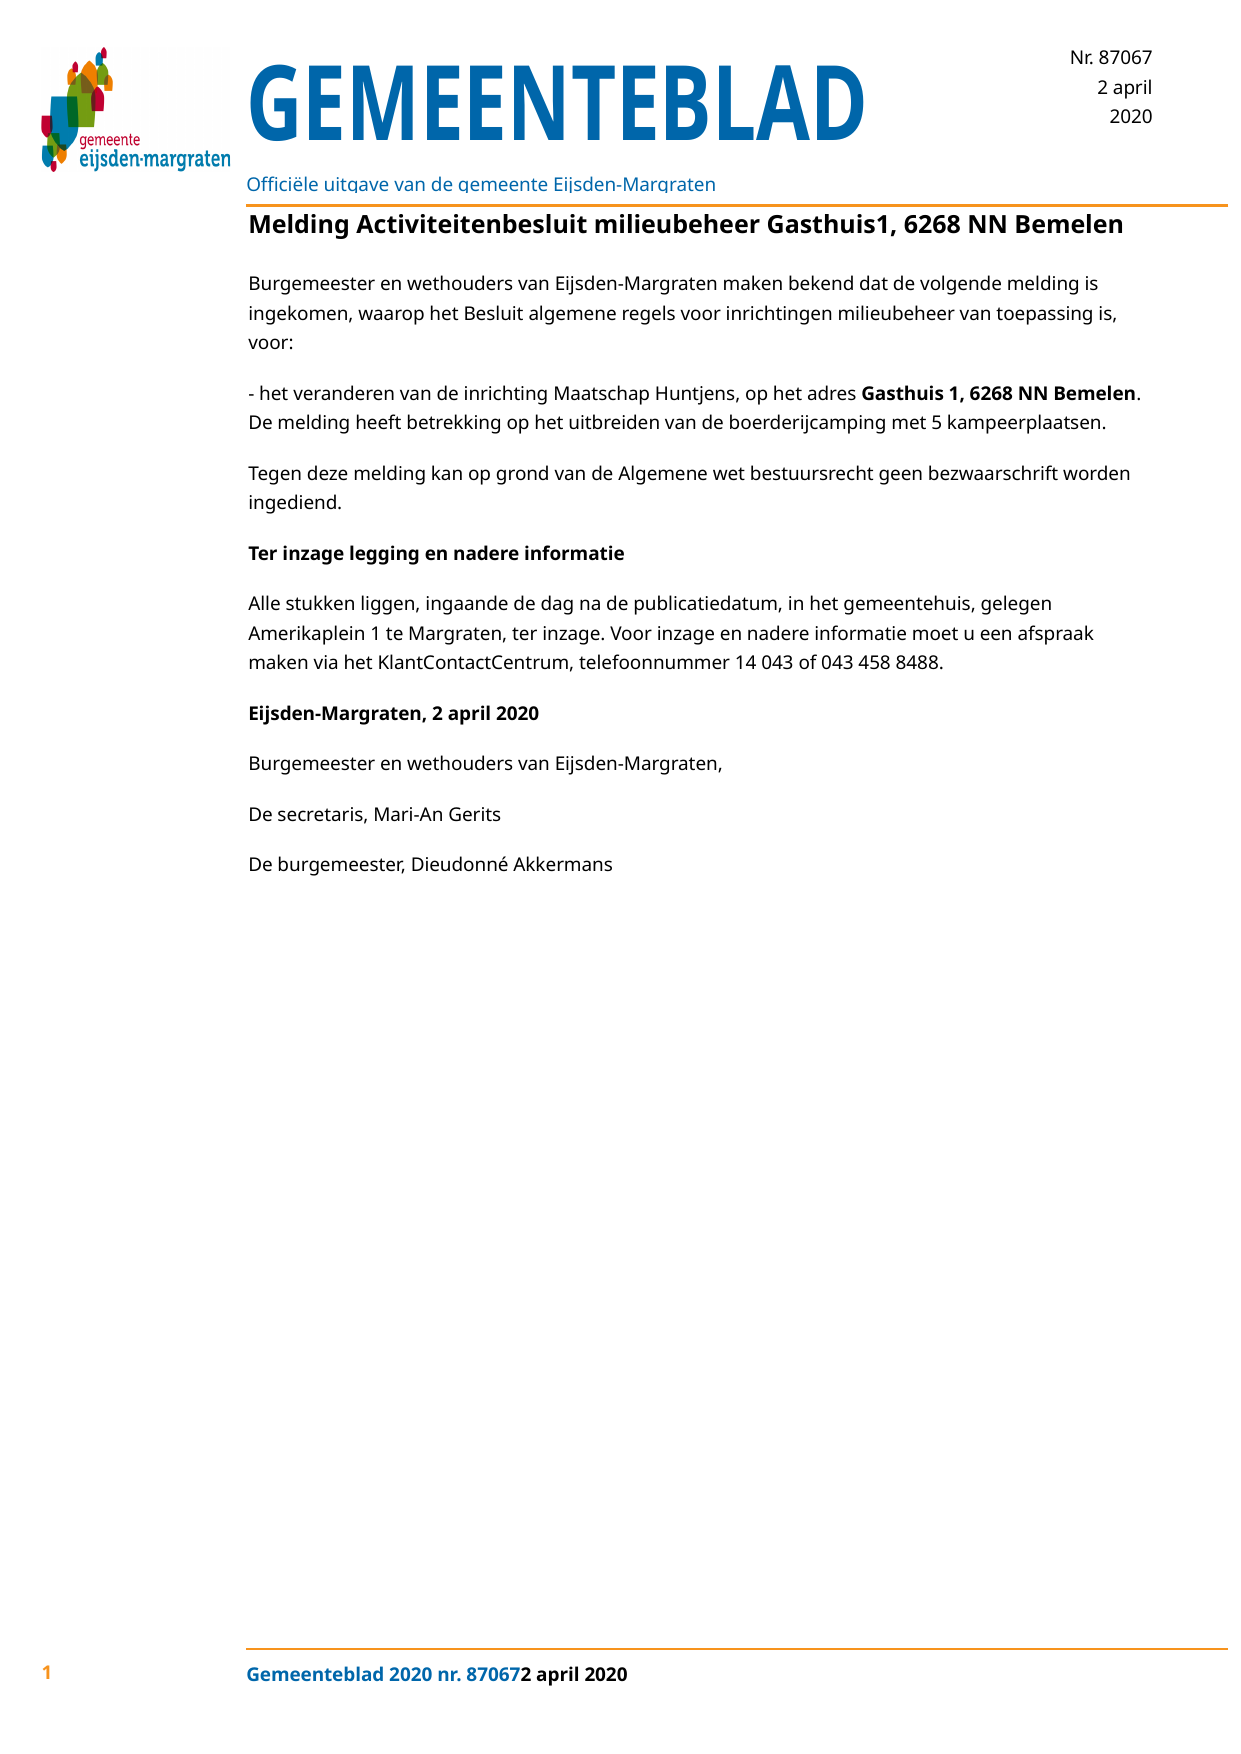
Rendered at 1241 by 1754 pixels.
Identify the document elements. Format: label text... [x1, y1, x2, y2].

text Tegen deze melding kan op grond van de Algemene wet bestuursrecht geen bezwaarschrift worden ingediend. [248, 460, 1152, 515]
text Ter inzage legging en nadere informatie [248, 540, 1152, 566]
text De secretaris, Mari-An Gerits [248, 801, 1152, 826]
text Burgemeester en wethouders van Eijsden-Margraten, [248, 750, 1152, 776]
text Eijsden-Margraten, 2 april 2020 [248, 700, 1152, 726]
text De burgemeester, Dieudonné Akkermans [248, 851, 1152, 877]
picture [41, 47, 231, 172]
text - het veranderen van de inrichting Maatschap Huntjens, op het adres Gasthuis 1, 6268 NN Bemelen. De melding heeft betrekking op het uitbreiden van de boerderijcamping met 5 kampeerplaatsen. [248, 380, 1152, 435]
text Burgemeester en wethouders van Eijsden-Margraten maken bekend dat de volgende melding is ingekomen, waarop het Besluit algemene regels voor inrichtingen milieubeheer van toepassing is, voor: [248, 270, 1152, 355]
text Alle stukken liggen, ingaande de dag na de publicatiedatum, in het gemeentehuis, gelegen Amerikaplein 1 te Margraten, ter inzage. Voor inzage en nadere informatie moet u een afspraak maken via het KlantContactCentrum, telefoonnummer 14 043 of 043 458 8488. [248, 590, 1152, 675]
text Melding Activiteitenbesluit milieubeheer Gasthuis1, 6268 NN Bemelen [248, 207, 1152, 241]
